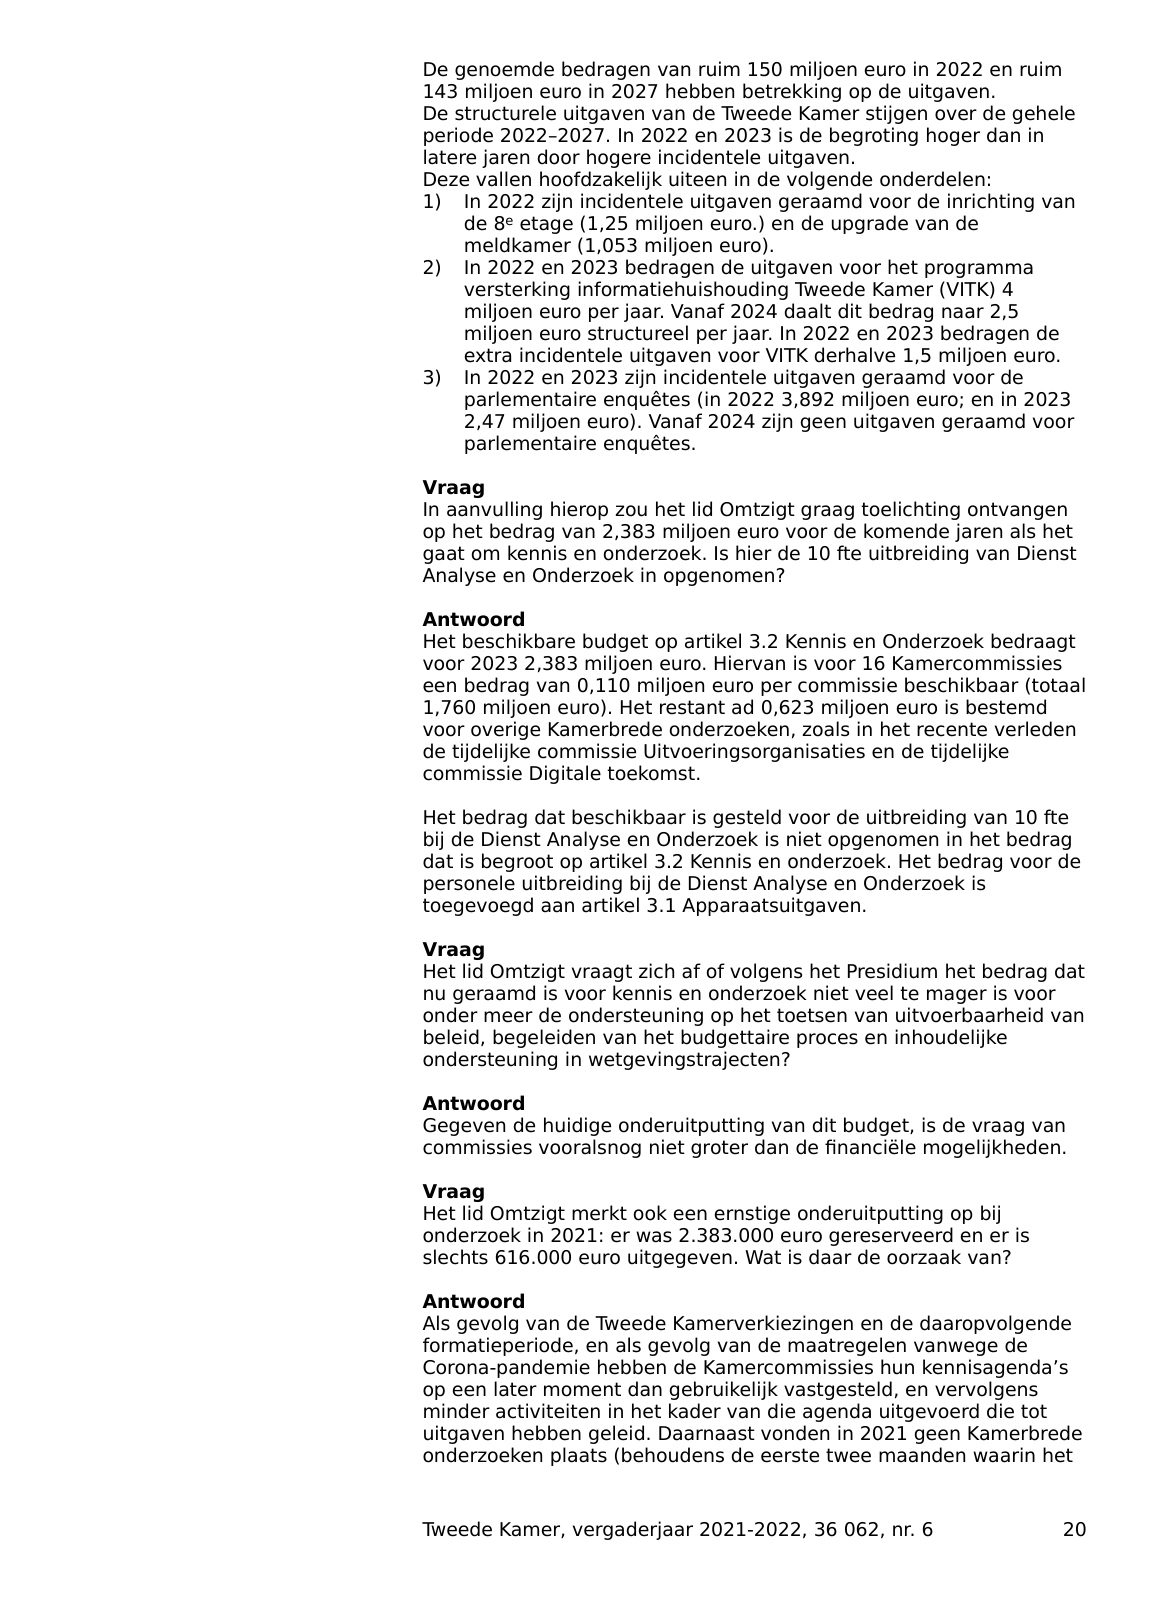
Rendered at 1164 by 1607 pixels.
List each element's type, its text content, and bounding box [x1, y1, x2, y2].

text De genoemde bedragen van ruim 150 miljoen euro in 2022 en ruim 143 miljoen euro in 2027 hebben betrekking op de uitgaven. [422, 59, 1087, 103]
text 2) In 2022 en 2023 bedragen de uitgaven voor het programma versterking informatiehuishouding Tweede Kamer (VITK) 4 miljoen euro per jaar. Vanaf 2024 daalt dit bedrag naar 2,5 miljoen euro structureel per jaar. In 2022 en 2023 bedragen de extra incidentele uitgaven voor VITK derhalve 1,5 miljoen euro. [422, 257, 1087, 367]
text Deze vallen hoofdzakelijk uiteen in de volgende onderdelen: [422, 169, 1087, 191]
text Gegeven de huidige onderuitputting van dit budget, is de vraag van commissies vooralsnog niet groter dan de financiële mogelijkheden. [422, 1115, 1087, 1159]
text Het beschikbare budget op artikel 3.2 Kennis en Onderzoek bedraagt voor 2023 2,383 miljoen euro. Hiervan is voor 16 Kamercommissies een bedrag van 0,110 miljoen euro per commissie beschikbaar (totaal 1,760 miljoen euro). Het restant ad 0,623 miljoen euro is bestemd voor overige Kamerbrede onderzoeken, zoals in het recente verleden de tijdelijke commissie Uitvoeringsorganisaties en de tijdelijke commissie Digitale toekomst. [422, 631, 1087, 785]
text Het lid Omtzigt vraagt zich af of volgens het Presidium het bedrag dat nu geraamd is voor kennis en onderzoek niet veel te mager is voor onder meer de ondersteuning op het toetsen van uitvoerbaarheid van beleid, begeleiden van het budgettaire proces en inhoudelijke ondersteuning in wetgevingstrajecten? [422, 961, 1087, 1071]
text Als gevolg van de Tweede Kamerverkiezingen en de daaropvolgende formatieperiode, en als gevolg van de maatregelen vanwege de Corona-pandemie hebben de Kamercommissies hun kennisagenda’s op een later moment dan gebruikelijk vastgesteld, en vervolgens minder activiteiten in het kader van die agenda uitgevoerd die tot uitgaven hebben geleid. Daarnaast vonden in 2021 geen Kamerbrede onderzoeken plaats (behoudens de eerste twee maanden waarin het [422, 1313, 1087, 1467]
text Vraag [422, 939, 1087, 961]
text In aanvulling hierop zou het lid Omtzigt graag toelichting ontvangen op het bedrag van 2,383 miljoen euro voor de komende jaren als het gaat om kennis en onderzoek. Is hier de 10 fte uitbreiding van Dienst Analyse en Onderzoek in opgenomen? [422, 499, 1087, 587]
text Het lid Omtzigt merkt ook een ernstige onderuitputting op bij onderzoek in 2021: er was 2.383.000 euro gereserveerd en er is slechts 616.000 euro uitgegeven. Wat is daar de oorzaak van? [422, 1203, 1087, 1269]
text Antwoord [422, 1291, 1087, 1313]
text Vraag [422, 1181, 1087, 1203]
text 1) In 2022 zijn incidentele uitgaven geraamd voor de inrichting van de 8e etage (1,25 miljoen euro.) en de upgrade van de meldkamer (1,053 miljoen euro). [422, 191, 1087, 257]
text De structurele uitgaven van de Tweede Kamer stijgen over de gehele periode 2022–2027. In 2022 en 2023 is de begroting hoger dan in latere jaren door hogere incidentele uitgaven. [422, 103, 1087, 169]
text Antwoord [422, 1093, 1087, 1115]
text Antwoord [422, 609, 1087, 631]
text 3) In 2022 en 2023 zijn incidentele uitgaven geraamd voor de parlementaire enquêtes (in 2022 3,892 miljoen euro; en in 2023 2,47 miljoen euro). Vanaf 2024 zijn geen uitgaven geraamd voor parlementaire enquêtes. [422, 367, 1087, 455]
text Vraag [422, 477, 1087, 499]
text Het bedrag dat beschikbaar is gesteld voor de uitbreiding van 10 fte bij de Dienst Analyse en Onderzoek is niet opgenomen in het bedrag dat is begroot op artikel 3.2 Kennis en onderzoek. Het bedrag voor de personele uitbreiding bij de Dienst Analyse en Onderzoek is toegevoegd aan artikel 3.1 Apparaatsuitgaven. [422, 807, 1087, 917]
